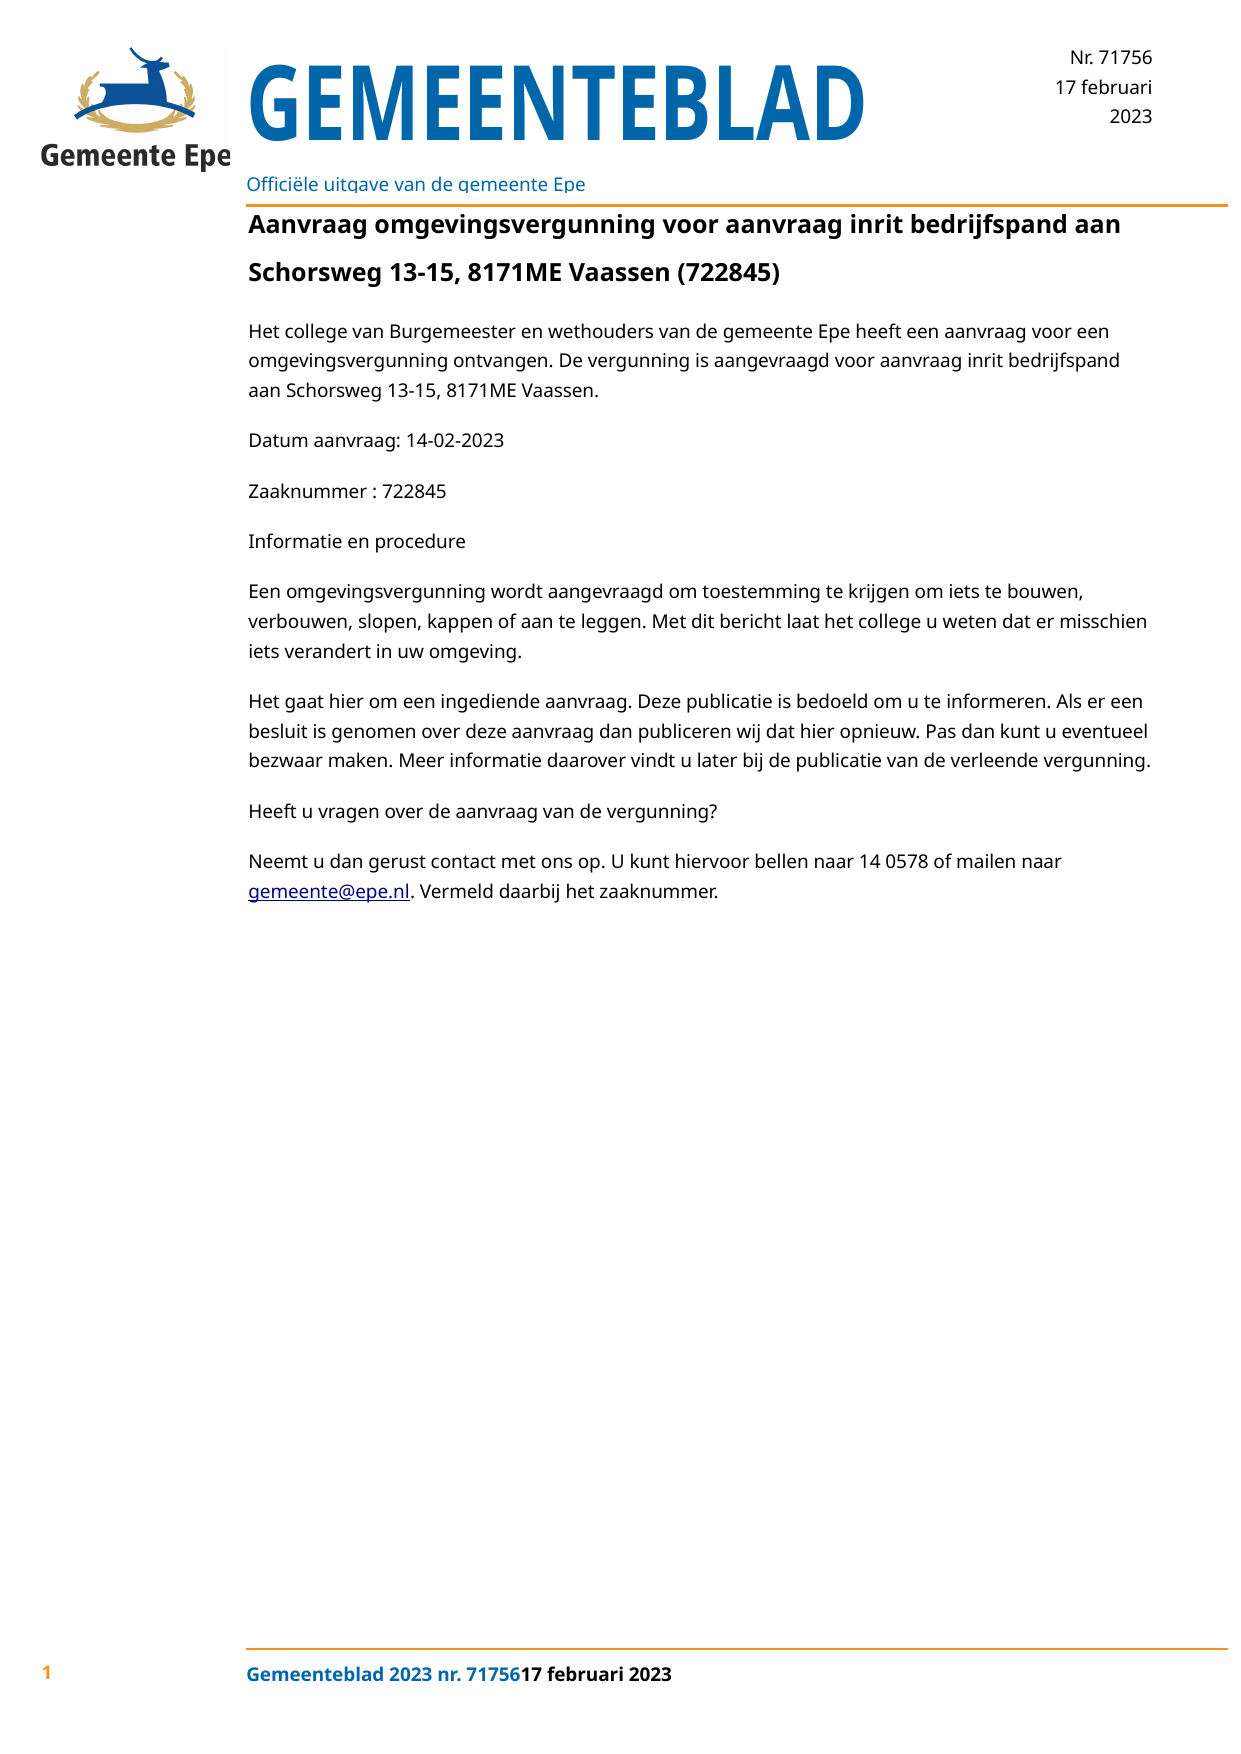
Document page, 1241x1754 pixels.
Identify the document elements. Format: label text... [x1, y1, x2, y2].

text Het college van Burgemeester en wethouders van de gemeente Epe heeft een aanvraag voor een omgevingsvergunning ontvangen. De vergunning is aangevraagd voor aanvraag inrit bedrijfspand aan Schorsweg 13-15, 8171ME Vaassen. [248, 318, 1152, 403]
text Neemt u dan gerust contact met ons op. U kunt hiervoor bellen naar 14 0578 of mailen naar gemeente@epe.nl. Vermeld daarbij het zaaknummer. [248, 848, 1152, 904]
picture [41, 47, 231, 172]
text Datum aanvraag: 14-02-2023 [248, 427, 1152, 453]
text Heeft u vragen over de aanvraag van de vergunning? [248, 798, 1152, 824]
text Aanvraag omgevingsvergunning voor aanvraag inrit bedrijfspand aan Schorsweg 13-15, 8171ME Vaassen (722845) [248, 207, 1152, 288]
text Informatie en procedure [248, 528, 1152, 554]
text Het gaat hier om een ingediende aanvraag. Deze publicatie is bedoeld om u te informeren. Als er een besluit is genomen over deze aanvraag dan publiceren wij dat hier opnieuw. Pas dan kunt u eventueel bezwaar maken. Meer informatie daarover vindt u later bij de publicatie van de verleende vergunning. [248, 688, 1152, 773]
text Zaaknummer : 722845 [248, 478, 1152, 504]
text Een omgevingsvergunning wordt aangevraagd om toestemming te krijgen om iets te bouwen, verbouwen, slopen, kappen of aan te leggen. Met dit bericht laat het college u weten dat er misschien iets verandert in uw omgeving. [248, 579, 1152, 664]
